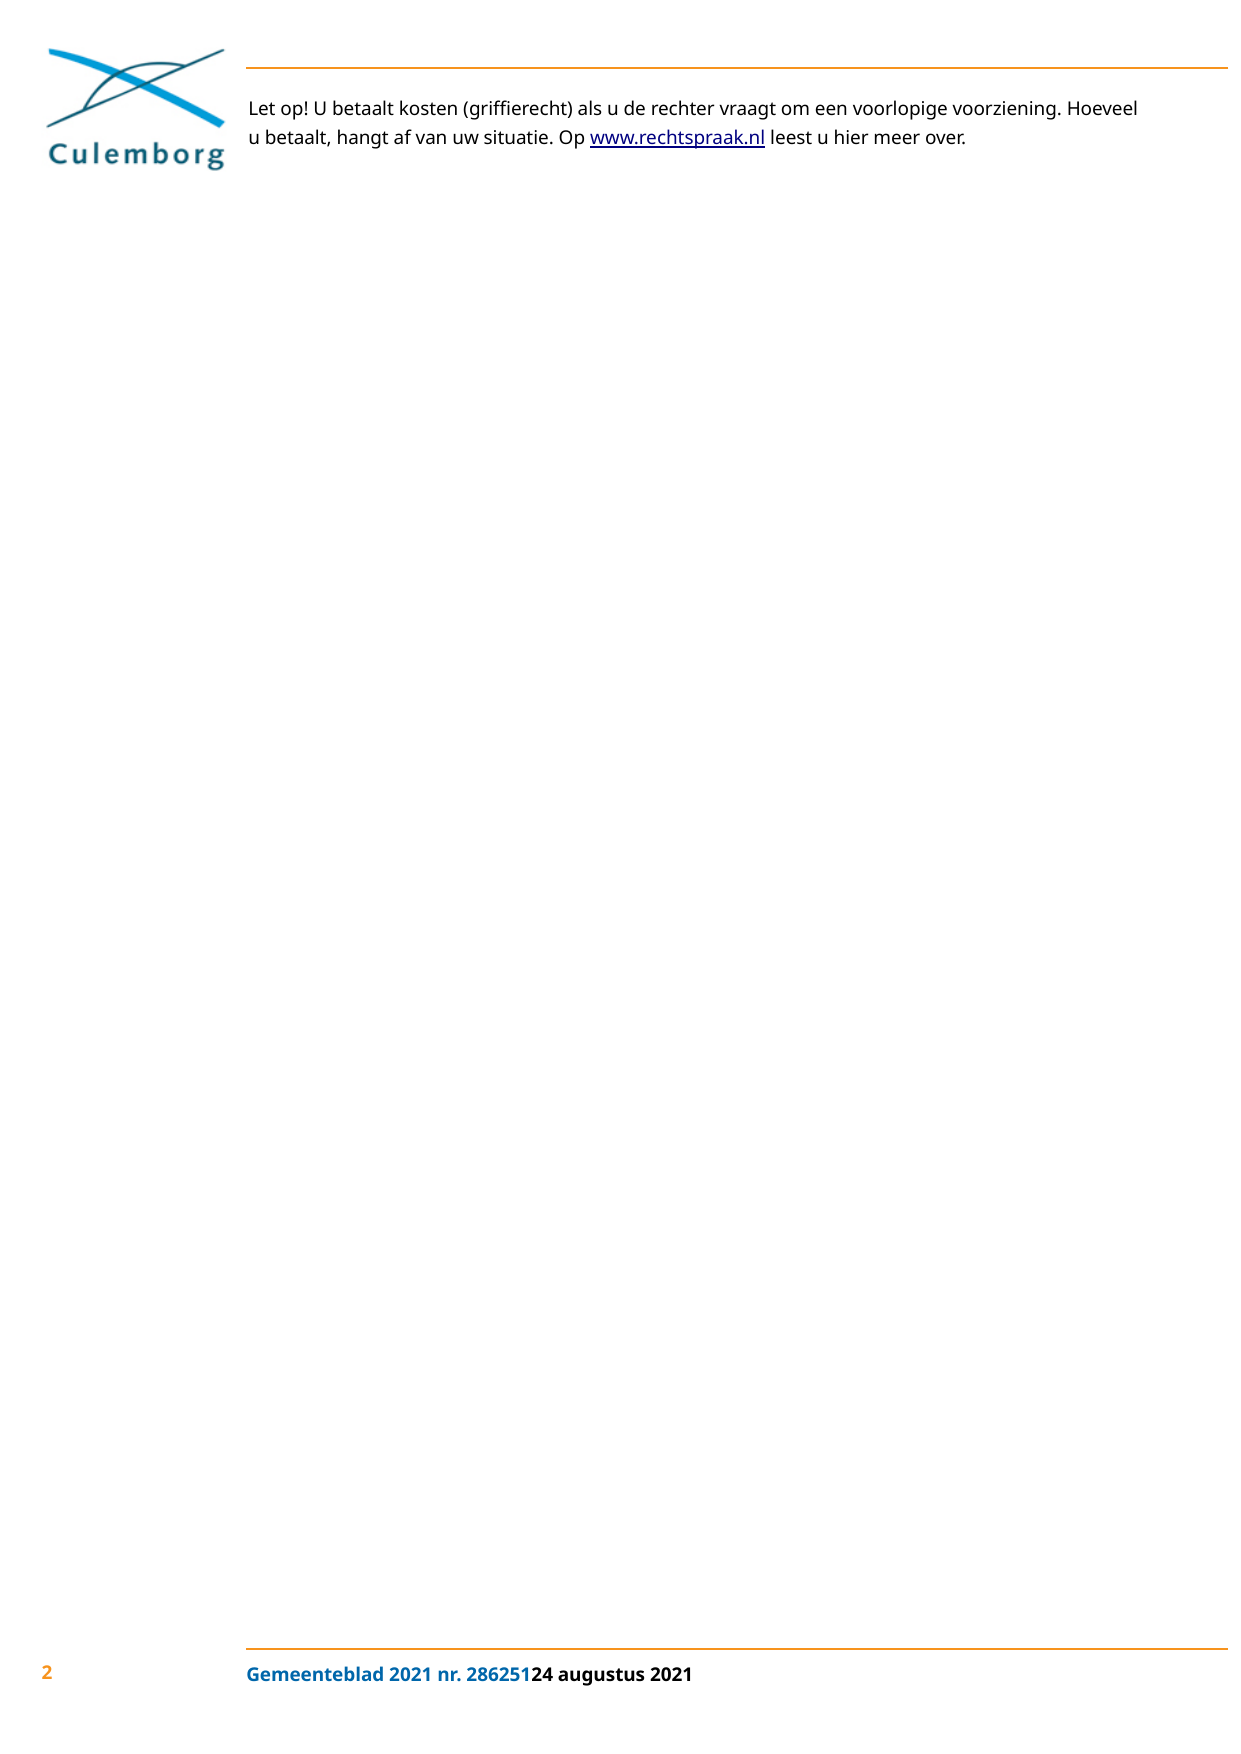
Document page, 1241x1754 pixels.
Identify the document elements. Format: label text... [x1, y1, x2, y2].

picture [41, 47, 231, 172]
text Let op! U betaalt kosten (griffierecht) als u de rechter vraagt om een voorlopige voorziening. Hoeveel u betaalt, hangt af van uw situatie. Op www.rechtspraak.nl leest u hier meer over. [248, 95, 1152, 150]
